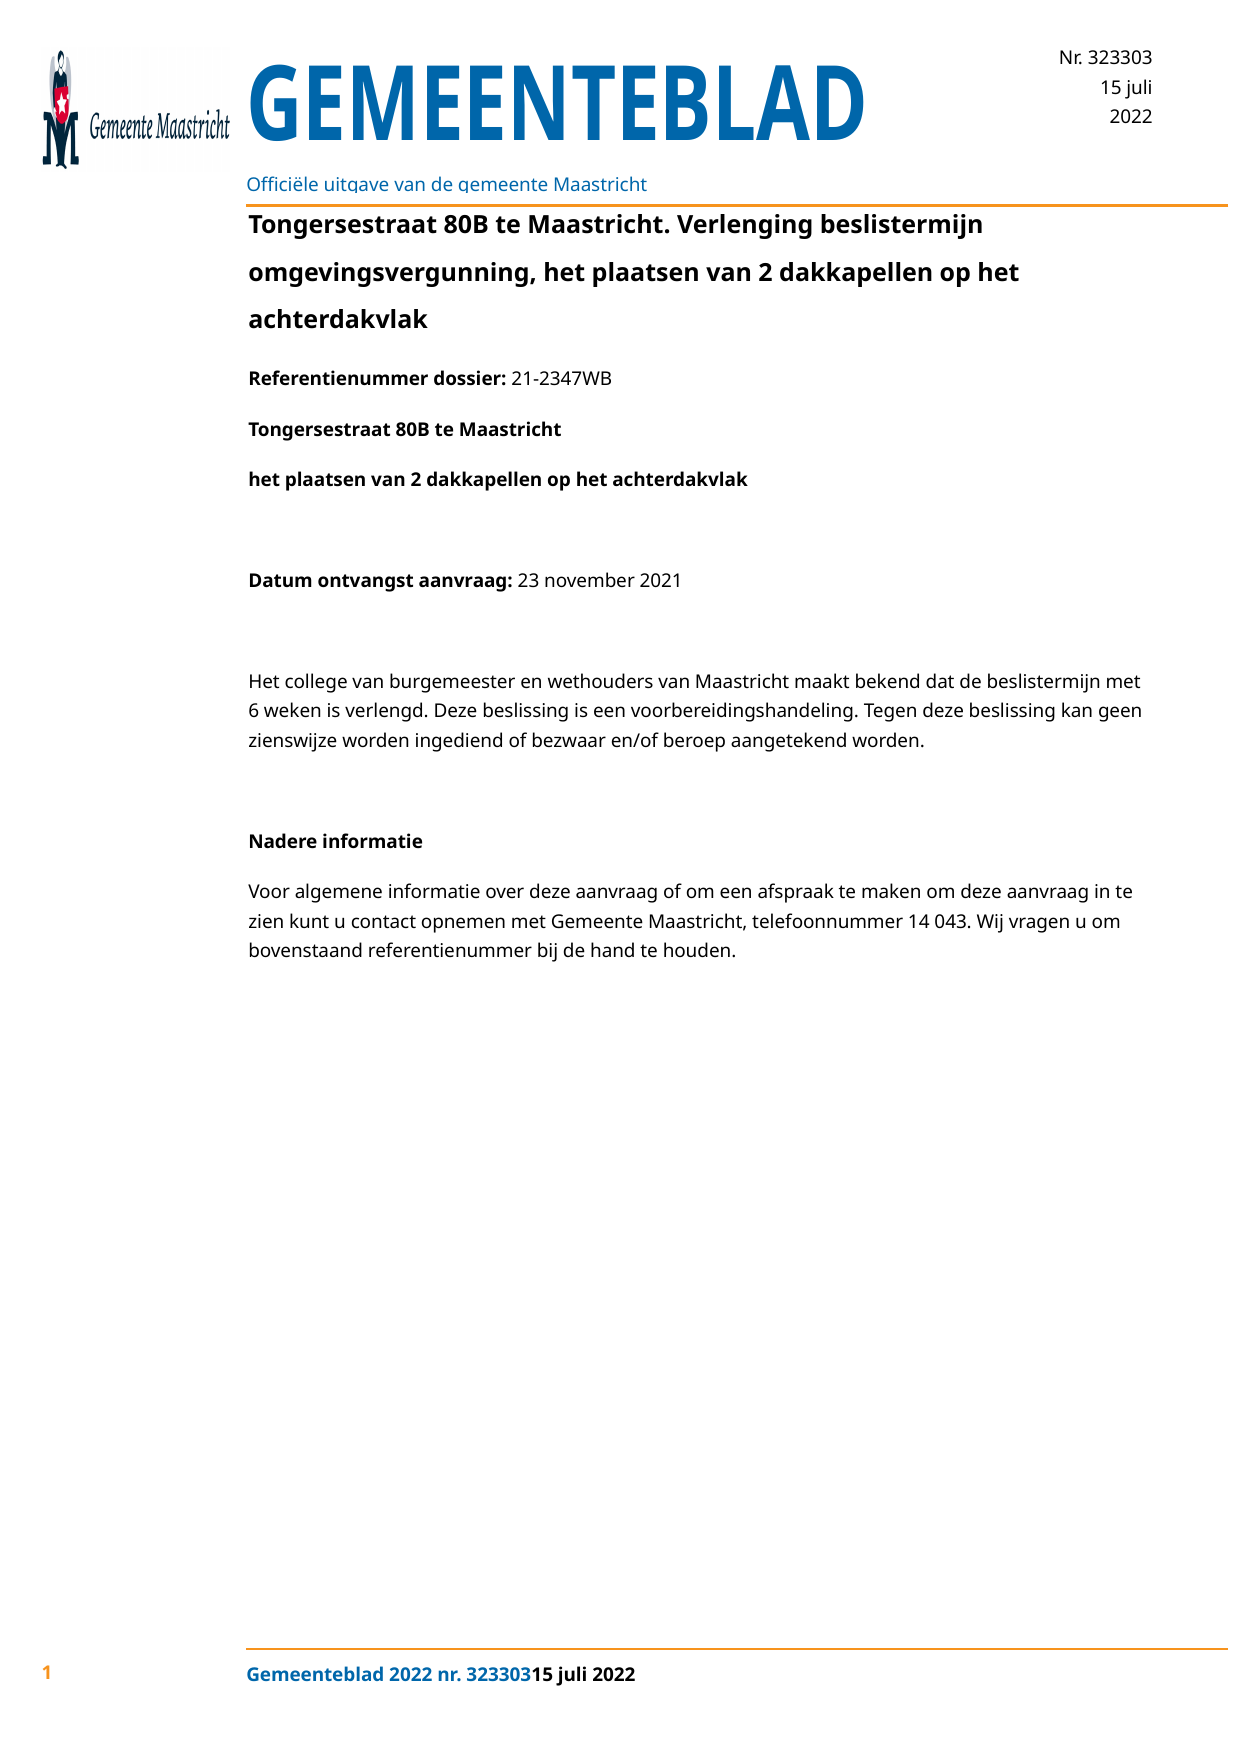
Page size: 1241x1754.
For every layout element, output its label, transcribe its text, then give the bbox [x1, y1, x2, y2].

text Datum ontvangst aanvraag: 23 november 2021 [248, 567, 1152, 593]
text Tongersestraat 80B te Maastricht [248, 416, 1152, 442]
text Tongersestraat 80B te Maastricht. Verlenging beslistermijn omgevingsvergunning, het plaatsen van 2 dakkapellen op het achterdakvlak [248, 207, 1152, 336]
text het plaatsen van 2 dakkapellen op het achterdakvlak [248, 466, 1152, 492]
picture [41, 47, 231, 172]
text Referentienummer dossier: 21-2347WB [248, 366, 1152, 391]
text Nadere informatie [248, 828, 1152, 854]
text Voor algemene informatie over deze aanvraag of om een afspraak te maken om deze aanvraag in te zien kunt u contact opnemen met Gemeente Maastricht, telefoonnummer 14 043. Wij vragen u om bovenstaand referentienummer bij de hand te houden. [248, 878, 1152, 963]
text Het college van burgemeester en wethouders van Maastricht maakt bekend dat de beslistermijn met 6 weken is verlengd. Deze beslissing is een voorbereidingshandeling. Tegen deze beslissing kan geen zienswijze worden ingediend of bezwaar en/of beroep aangetekend worden. [248, 668, 1152, 753]
